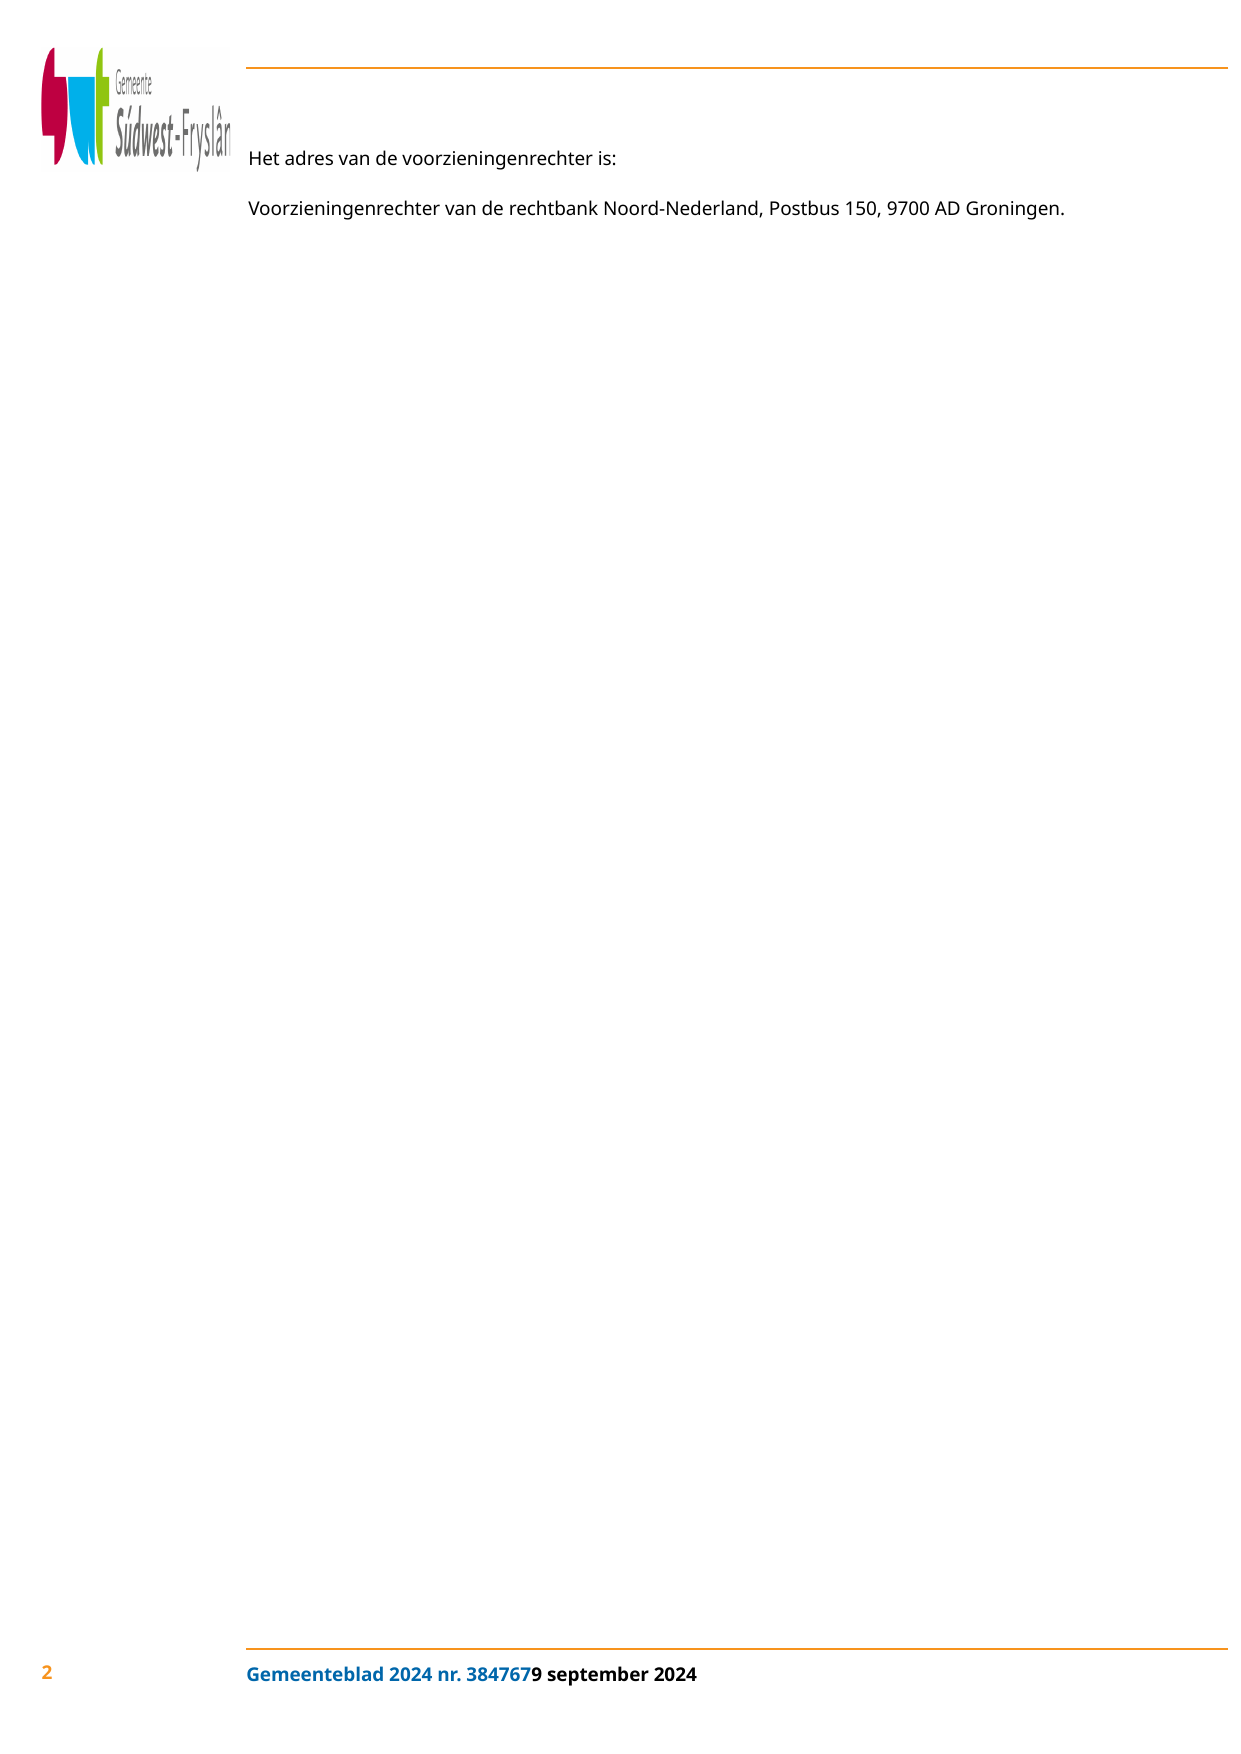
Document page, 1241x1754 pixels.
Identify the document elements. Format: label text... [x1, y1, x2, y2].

picture [41, 47, 231, 172]
text Voorzieningenrechter van de rechtbank Noord-Nederland, Postbus 150, 9700 AD Groningen. [248, 196, 1152, 221]
text Het adres van de voorzieningenrechter is: [248, 145, 1152, 171]
